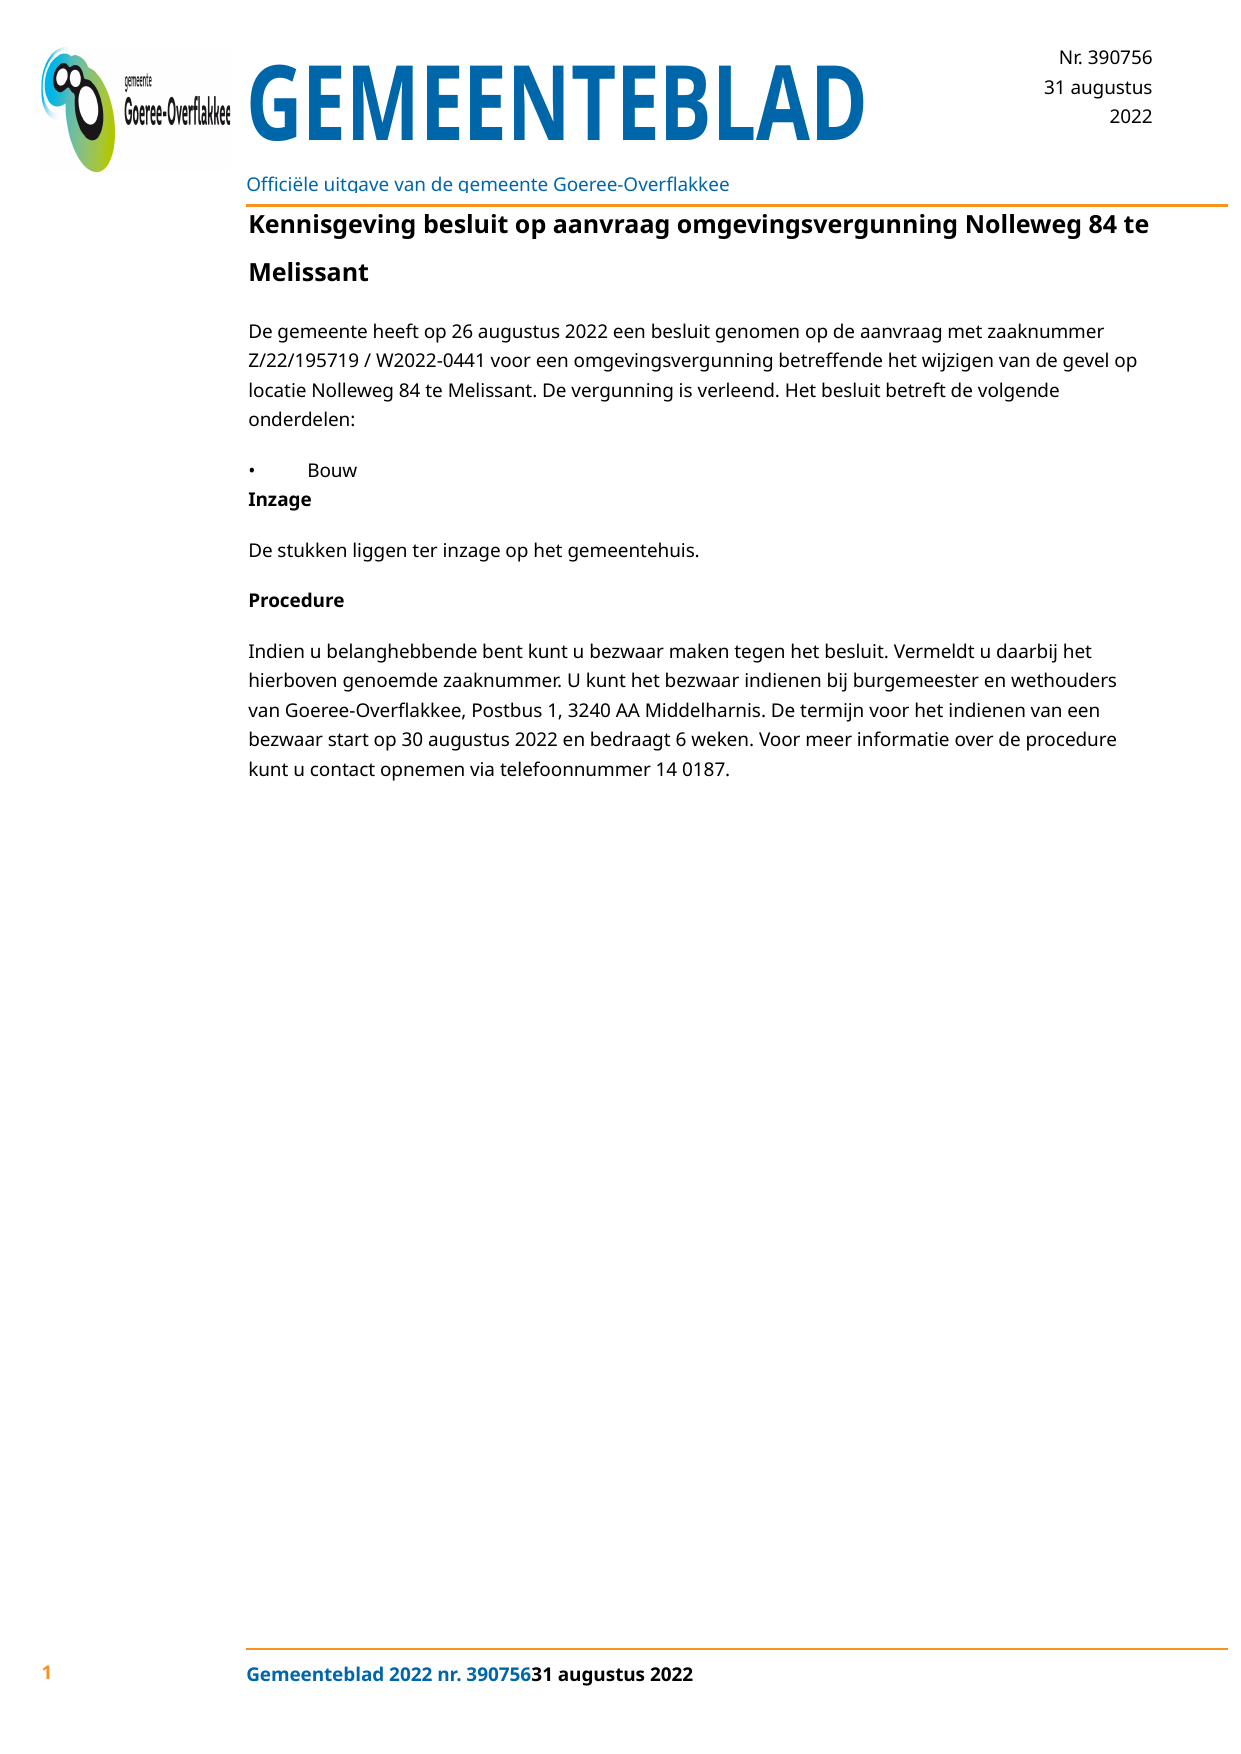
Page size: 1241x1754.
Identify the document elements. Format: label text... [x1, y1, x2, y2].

text Indien u belanghebbende bent kunt u bezwaar maken tegen het besluit. Vermeldt u daarbij het hierboven genoemde zaaknummer. U kunt het bezwaar indienen bij burgemeester en wethouders van Goeree-Overflakkee, Postbus 1, 3240 AA Middelharnis. De termijn voor het indienen van een bezwaar start op 30 augustus 2022 en bedraagt 6 weken. Voor meer informatie over de procedure kunt u contact opnemen via telefoonnummer 14 0187. [248, 638, 1152, 782]
text De stukken liggen ter inzage op het gemeentehuis. [248, 537, 1152, 563]
picture [41, 47, 231, 172]
list Bouw [248, 457, 1152, 483]
text Kennisgeving besluit op aanvraag omgevingsvergunning Nolleweg 84 te Melissant [248, 207, 1152, 288]
text De gemeente heeft op 26 augustus 2022 een besluit genomen op de aanvraag met zaaknummer Z/22/195719 / W2022-0441 voor een omgevingsvergunning betreffende het wijzigen van de gevel op locatie Nolleweg 84 te Melissant. De vergunning is verleend. Het besluit betreft de volgende onderdelen: [248, 318, 1152, 432]
text Procedure [248, 587, 1152, 613]
text Inzage [248, 487, 1152, 512]
